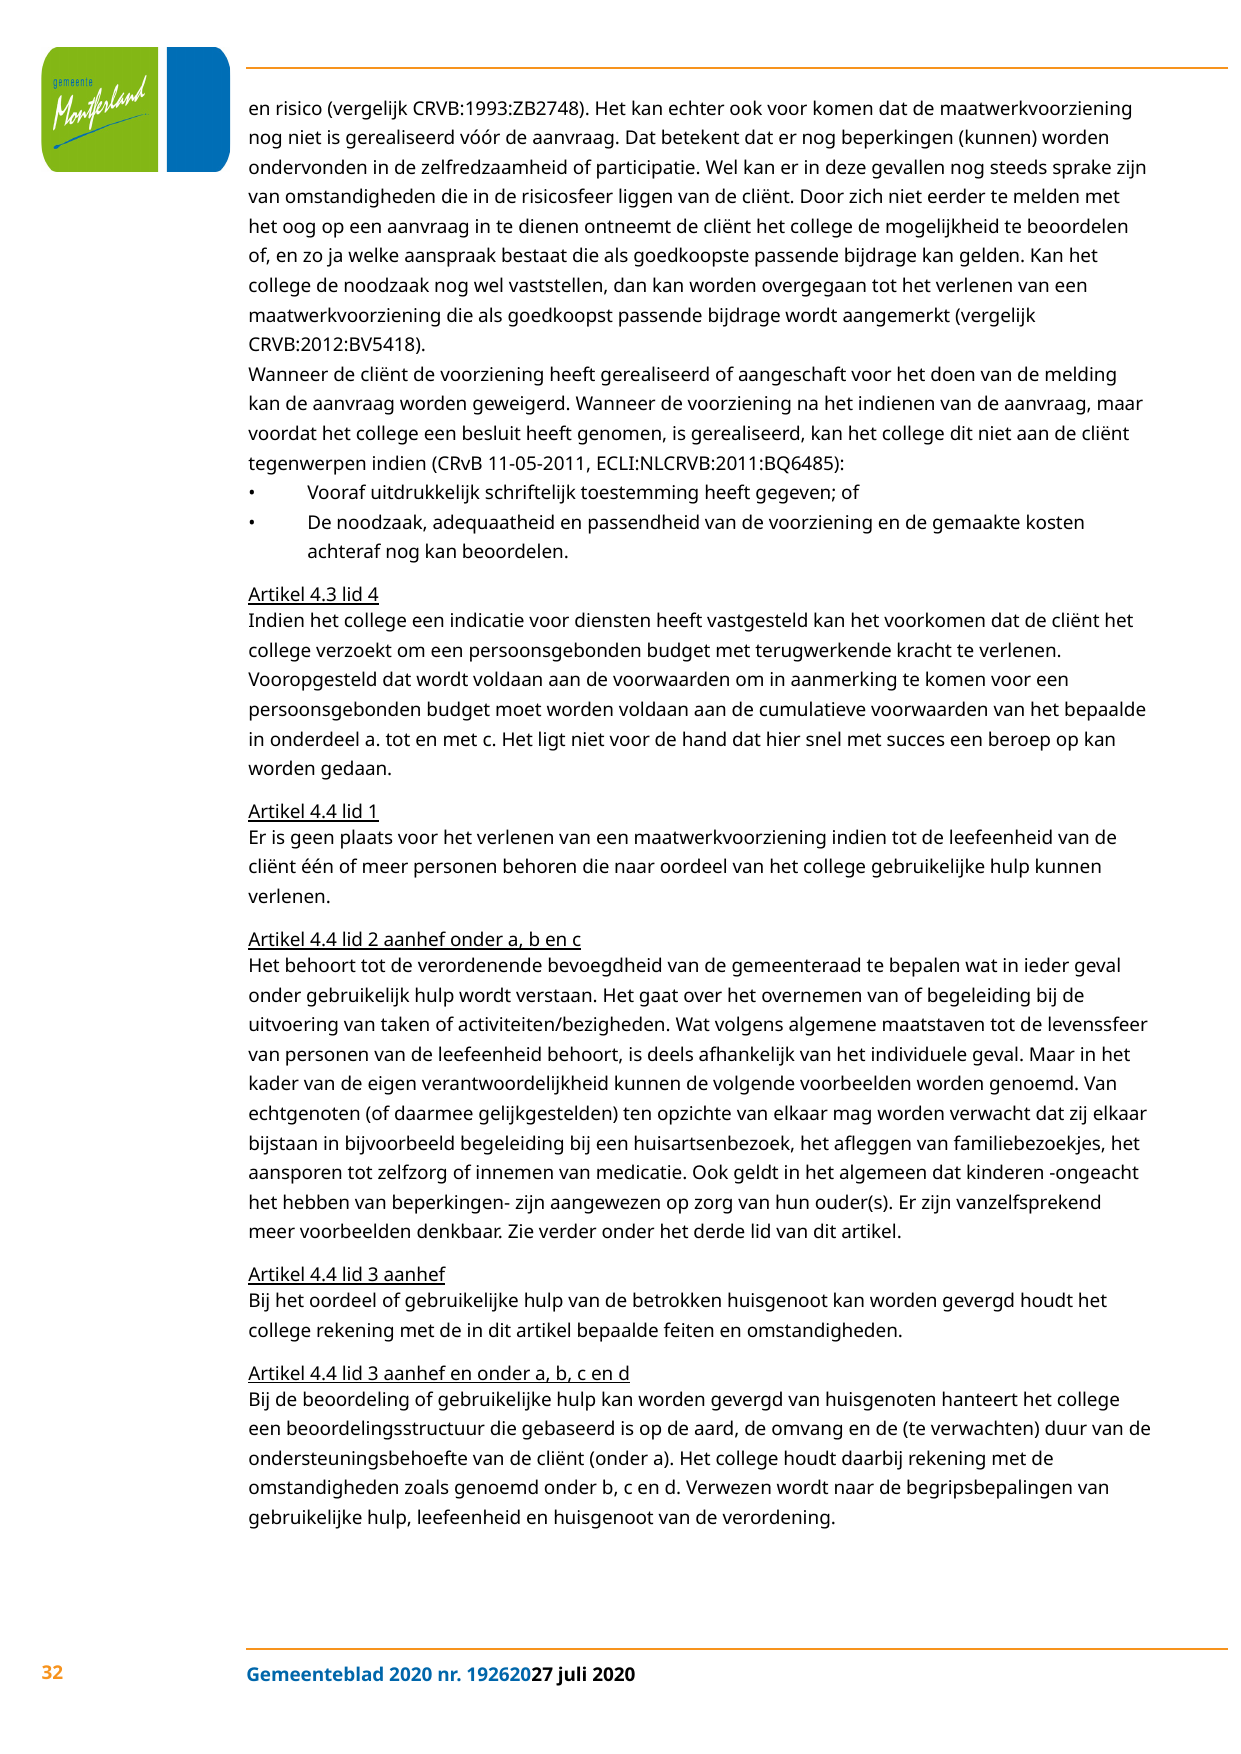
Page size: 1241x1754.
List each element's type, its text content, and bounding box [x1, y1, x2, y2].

text en risico (vergelijk CRVB:1993:ZB2748). Het kan echter ook voor komen dat de maatwerkvoorziening nog niet is gerealiseerd vóór de aanvraag. Dat betekent dat er nog beperkingen (kunnen) worden ondervonden in de zelfredzaamheid of participatie. Wel kan er in deze gevallen nog steeds sprake zijn van omstandigheden die in de risicosfeer liggen van de cliënt. Door zich niet eerder te melden met het oog op een aanvraag in te dienen ontneemt de cliënt het college de mogelijkheid te beoordelen of, en zo ja welke aanspraak bestaat die als goedkoopste passende bijdrage kan gelden. Kan het college de noodzaak nog wel vaststellen, dan kan worden overgegaan tot het verlenen van een maatwerkvoorziening die als goedkoopst passende bijdrage wordt aangemerkt (vergelijk CRVB:2012:BV5418). [248, 95, 1152, 357]
text Er is geen plaats voor het verlenen van een maatwerkvoorziening indien tot de leefeenheid van de cliënt één of meer personen behoren die naar oordeel van het college gebruikelijke hulp kunnen verlenen. [248, 824, 1152, 909]
text Indien het college een indicatie voor diensten heeft vastgesteld kan het voorkomen dat de cliënt het college verzoekt om een persoonsgebonden budget met terugwerkende kracht te verlenen. Vooropgesteld dat wordt voldaan aan de voorwaarden om in aanmerking te komen voor een persoonsgebonden budget moet worden voldaan aan de cumulatieve voorwaarden van het bepaalde in onderdeel a. tot en met c. Het ligt niet voor de hand dat hier snel met succes een beroep op kan worden gedaan. [248, 607, 1152, 781]
text Artikel 4.4 lid 3 aanhef [248, 1262, 1152, 1287]
text Artikel 4.4 lid 2 aanhef onder a, b en c [248, 926, 1152, 952]
text Artikel 4.4 lid 3 aanhef en onder a, b, c en d [248, 1360, 1152, 1386]
text Artikel 4.3 lid 4 [248, 582, 1152, 607]
text Wanneer de cliënt de voorziening heeft gerealiseerd of aangeschaft voor het doen van de melding kan de aanvraag worden geweigerd. Wanneer de voorziening na het indienen van de aanvraag, maar voordat het college een besluit heeft genomen, is gerealiseerd, kan het college dit niet aan de cliënt tegenwerpen indien (CRvB 11-05-2011, ECLI:NLCRVB:2011:BQ6485): [248, 361, 1152, 476]
text Artikel 4.4 lid 1 [248, 798, 1152, 824]
text Bij de beoordeling of gebruikelijke hulp kan worden gevergd van huisgenoten hanteert het college een beoordelingsstructuur die gebaseerd is op de aard, de omvang en de (te verwachten) duur van de ondersteuningsbehoefte van de cliënt (onder a). Het college houdt daarbij rekening met de omstandigheden zoals genoemd onder b, c en d. Verwezen wordt naar de begripsbepalingen van gebruikelijke hulp, leefeenheid en huisgenoot van de verordening. [248, 1386, 1152, 1530]
text Het behoort tot de verordenende bevoegdheid van de gemeenteraad te bepalen wat in ieder geval onder gebruikelijk hulp wordt verstaan. Het gaat over het overnemen van of begeleiding bij de uitvoering van taken of activiteiten/bezigheden. Wat volgens algemene maatstaven tot de levenssfeer van personen van de leefeenheid behoort, is deels afhankelijk van het individuele geval. Maar in het kader van de eigen verantwoordelijkheid kunnen de volgende voorbeelden worden genoemd. Van echtgenoten (of daarmee gelijkgestelden) ten opzichte van elkaar mag worden verwacht dat zij elkaar bijstaan in bijvoorbeeld begeleiding bij een huisartsenbezoek, het afleggen van familiebezoekjes, het aansporen tot zelfzorg of innemen van medicatie. Ook geldt in het algemeen dat kinderen -ongeacht het hebben van beperkingen- zijn aangewezen op zorg van hun ouder(s). Er zijn vanzelfsprekend meer voorbeelden denkbaar. Zie verder onder het derde lid van dit artikel. [248, 952, 1152, 1244]
list Vooraf uitdrukkelijk schriftelijk toestemming heeft gegeven; of [248, 479, 1152, 505]
text Bij het oordeel of gebruikelijke hulp van de betrokken huisgenoot kan worden gevergd houdt het college rekening met de in dit artikel bepaalde feiten en omstandigheden. [248, 1287, 1152, 1343]
picture [41, 47, 231, 172]
list De noodzaak, adequaatheid en passendheid van de voorziening en de gemaakte kosten achteraf nog kan beoordelen. [248, 509, 1152, 564]
